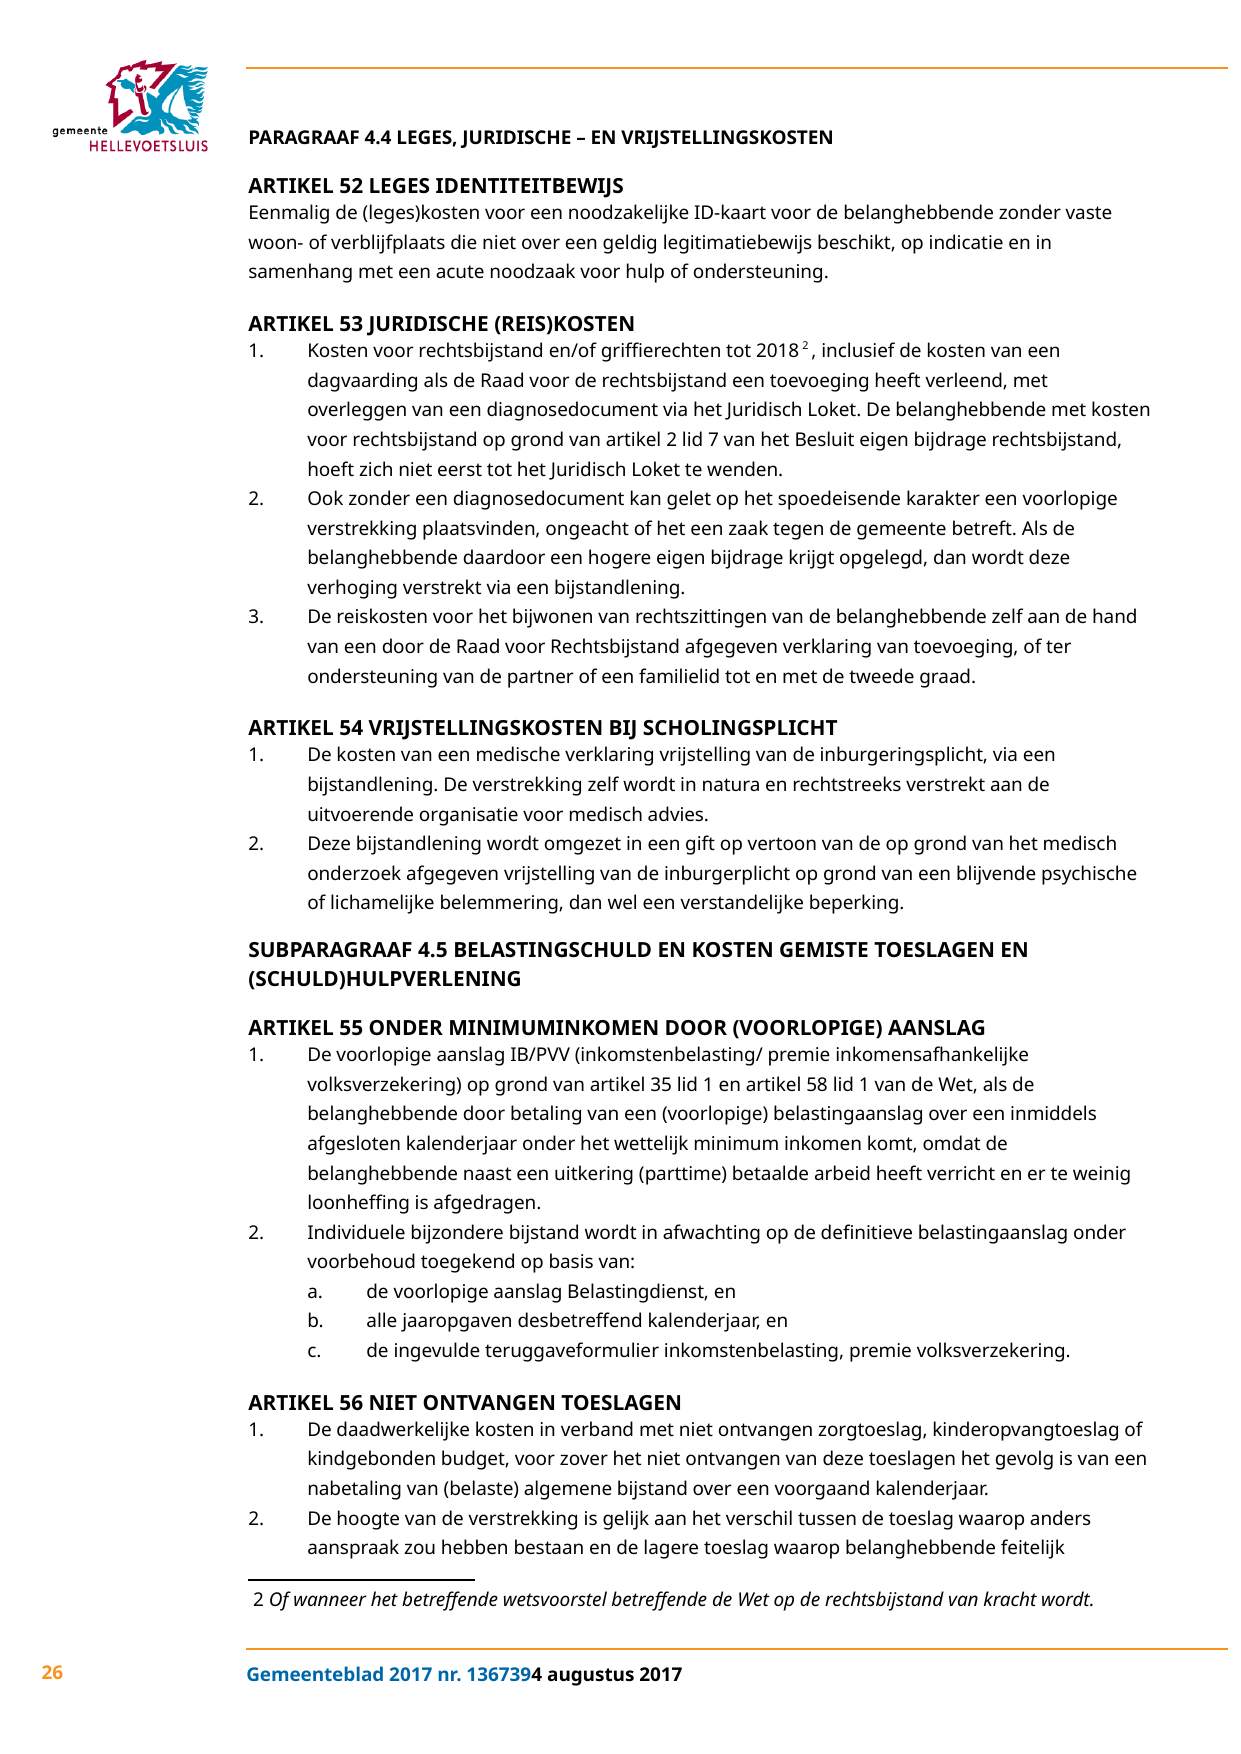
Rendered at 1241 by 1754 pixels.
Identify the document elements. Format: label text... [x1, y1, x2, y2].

text Eenmalig de (leges)kosten voor een noodzakelijke ID-kaart voor de belanghebbende zonder vaste woon- of verblijfplaats die niet over een geldig legitimatiebewijs beschikt, op indicatie en in samenhang met een acute noodzaak voor hulp of ondersteuning. [248, 199, 1152, 284]
list de ingevulde teruggaveformulier inkomstenbelasting, premie volksverzekering. [307, 1337, 1152, 1363]
text ARTIKEL 54 VRIJSTELLINGSKOSTEN BIJ SCHOLINGSPLICHT [248, 713, 1152, 742]
list De reiskosten voor het bijwonen van rechtszittingen van de belanghebbende zelf aan de hand van een door de Raad voor Rechtsbijstand afgegeven verklaring van toevoeging, of ter ondersteuning van de partner of een familielid tot en met de tweede graad. [248, 604, 1152, 688]
list Deze bijstandlening wordt omgezet in een gift op vertoon van de op grond van het medisch onderzoek afgegeven vrijstelling van de inburgerplicht op grond van een blijvende psychische of lichamelijke belemmering, dan wel een verstandelijke beperking. [248, 830, 1152, 915]
list Kosten voor rechtsbijstand en/of griffierechten tot 2018, inclusief de kosten van een dagvaarding als de Raad voor de rechtsbijstand een toevoeging heeft verleend, met overleggen van een diagnosedocument via het Juridisch Loket. De belanghebbende met kosten voor rechtsbijstand op grond van artikel 2 lid 7 van het Besluit eigen bijdrage rechtsbijstand, hoeft zich niet eerst tot het Juridisch Loket te wenden. [248, 337, 1152, 481]
list De daadwerkelijke kosten in verband met niet ontvangen zorgtoeslag, kinderopvangtoeslag of kindgebonden budget, voor zover het niet ontvangen van deze toeslagen het gevolg is van een nabetaling van (belaste) algemene bijstand over een voorgaand kalenderjaar. [248, 1416, 1152, 1501]
list alle jaaropgaven desbetreffend kalenderjaar, en [307, 1308, 1152, 1333]
list De kosten van een medische verklaring vrijstelling van de inburgeringsplicht, via een bijstandlening. De verstrekking zelf wordt in natura en rechtstreeks verstrekt aan de uitvoerende organisatie voor medisch advies. [248, 742, 1152, 827]
list Ook zonder een diagnosedocument kan gelet op het spoedeisende karakter een voorlopige verstrekking plaatsvinden, ongeacht of het een zaak tegen de gemeente betreft. Als de belanghebbende daardoor een hogere eigen bijdrage krijgt opgelegd, dan wordt deze verhoging verstrekt via een bijstandlening. [248, 485, 1152, 600]
text ARTIKEL 56 NIET ONTVANGEN TOESLAGEN [248, 1388, 1152, 1416]
picture [41, 47, 231, 172]
list De voorlopige aanslag IB/PVV (inkomstenbelasting/ premie inkomensafhankelijke volksverzekering) op grond van artikel 35 lid 1 en artikel 58 lid 1 van de Wet, als de belanghebbende door betaling van een (voorlopige) belastingaanslag over een inmiddels afgesloten kalenderjaar onder het wettelijk minimum inkomen komt, omdat de belanghebbende naast een uitkering (parttime) betaalde arbeid heeft verricht en er te weinig loonheffing is afgedragen. [248, 1041, 1152, 1215]
text ARTIKEL 52 LEGES IDENTITEITBEWIJS [248, 171, 1152, 199]
list Of wanneer het betreffende wetsvoorstel betreffende de Wet op de rechtsbijstand van kracht wordt. [248, 1586, 1152, 1612]
text PARAGRAAF 4.4 LEGES, JURIDISCHE – EN VRIJSTELLINGSKOSTEN [248, 124, 1152, 150]
list Individuele bijzondere bijstand wordt in afwachting op de definitieve belastingaanslag onder voorbehoud toegekend op basis van: [248, 1219, 1152, 1274]
text ARTIKEL 53 JURIDISCHE (REIS)KOSTEN [248, 309, 1152, 337]
list De hoogte van de verstrekking is gelijk aan het verschil tussen de toeslag waarop anders aanspraak zou hebben bestaan en de lagere toeslag waarop belanghebbende feitelijk [248, 1505, 1152, 1560]
text SUBPARAGRAAF 4.5 BELASTINGSCHULD EN KOSTEN GEMISTE TOESLAGEN EN (SCHULD)HULPVERLENING [248, 935, 1152, 992]
list de voorlopige aanslag Belastingdienst, en [307, 1278, 1152, 1304]
text ARTIKEL 55 ONDER MINIMUMINKOMEN DOOR (VOORLOPIGE) AANSLAG [248, 1013, 1152, 1041]
